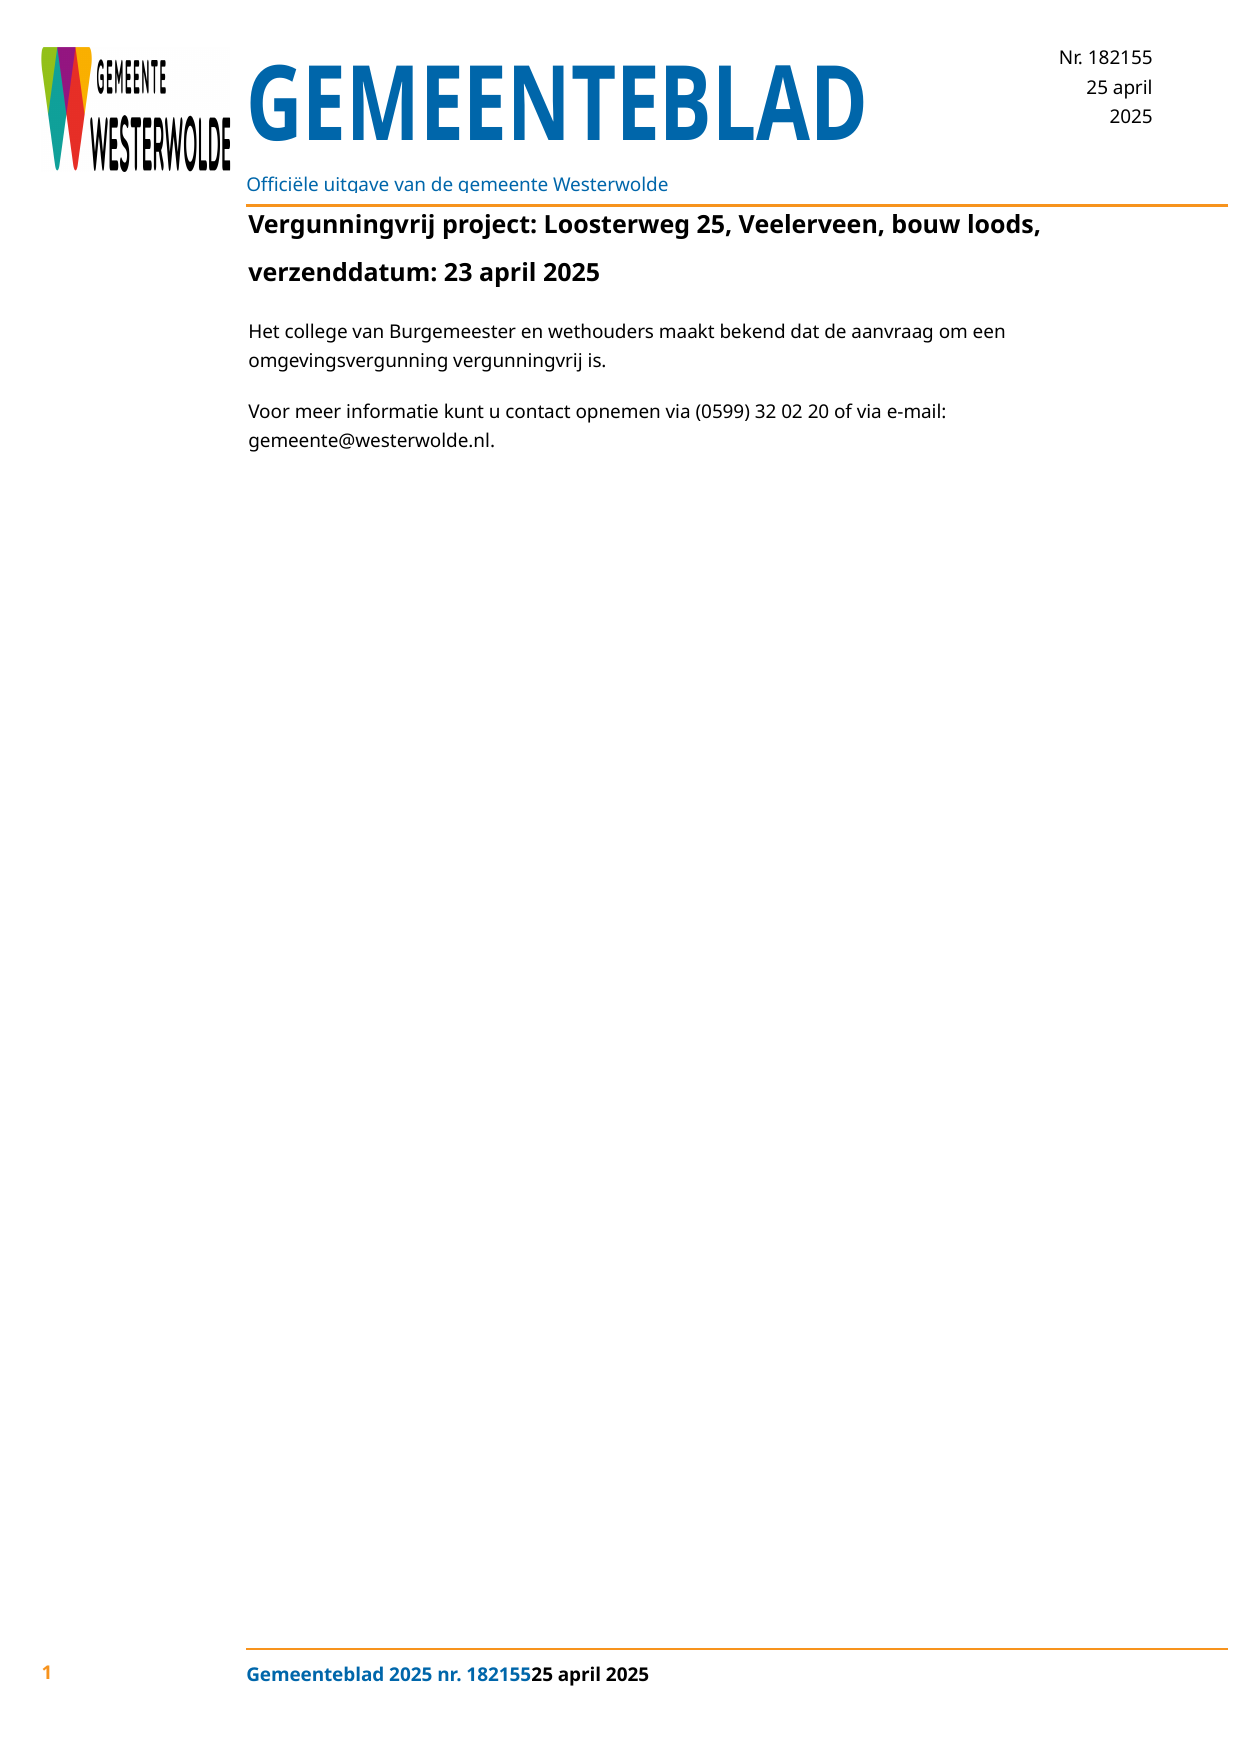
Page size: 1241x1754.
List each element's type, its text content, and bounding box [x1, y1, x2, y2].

text Het college van Burgemeester en wethouders maakt bekend dat de aanvraag om een omgevingsvergunning vergunningvrij is. [248, 318, 1152, 373]
picture [41, 47, 231, 172]
text Voor meer informatie kunt u contact opnemen via (0599) 32 02 20 of via e-mail: gemeente@westerwolde.nl. [248, 398, 1152, 453]
text Vergunningvrij project: Loosterweg 25, Veelerveen, bouw loods, verzenddatum: 23 april 2025 [248, 207, 1152, 288]
